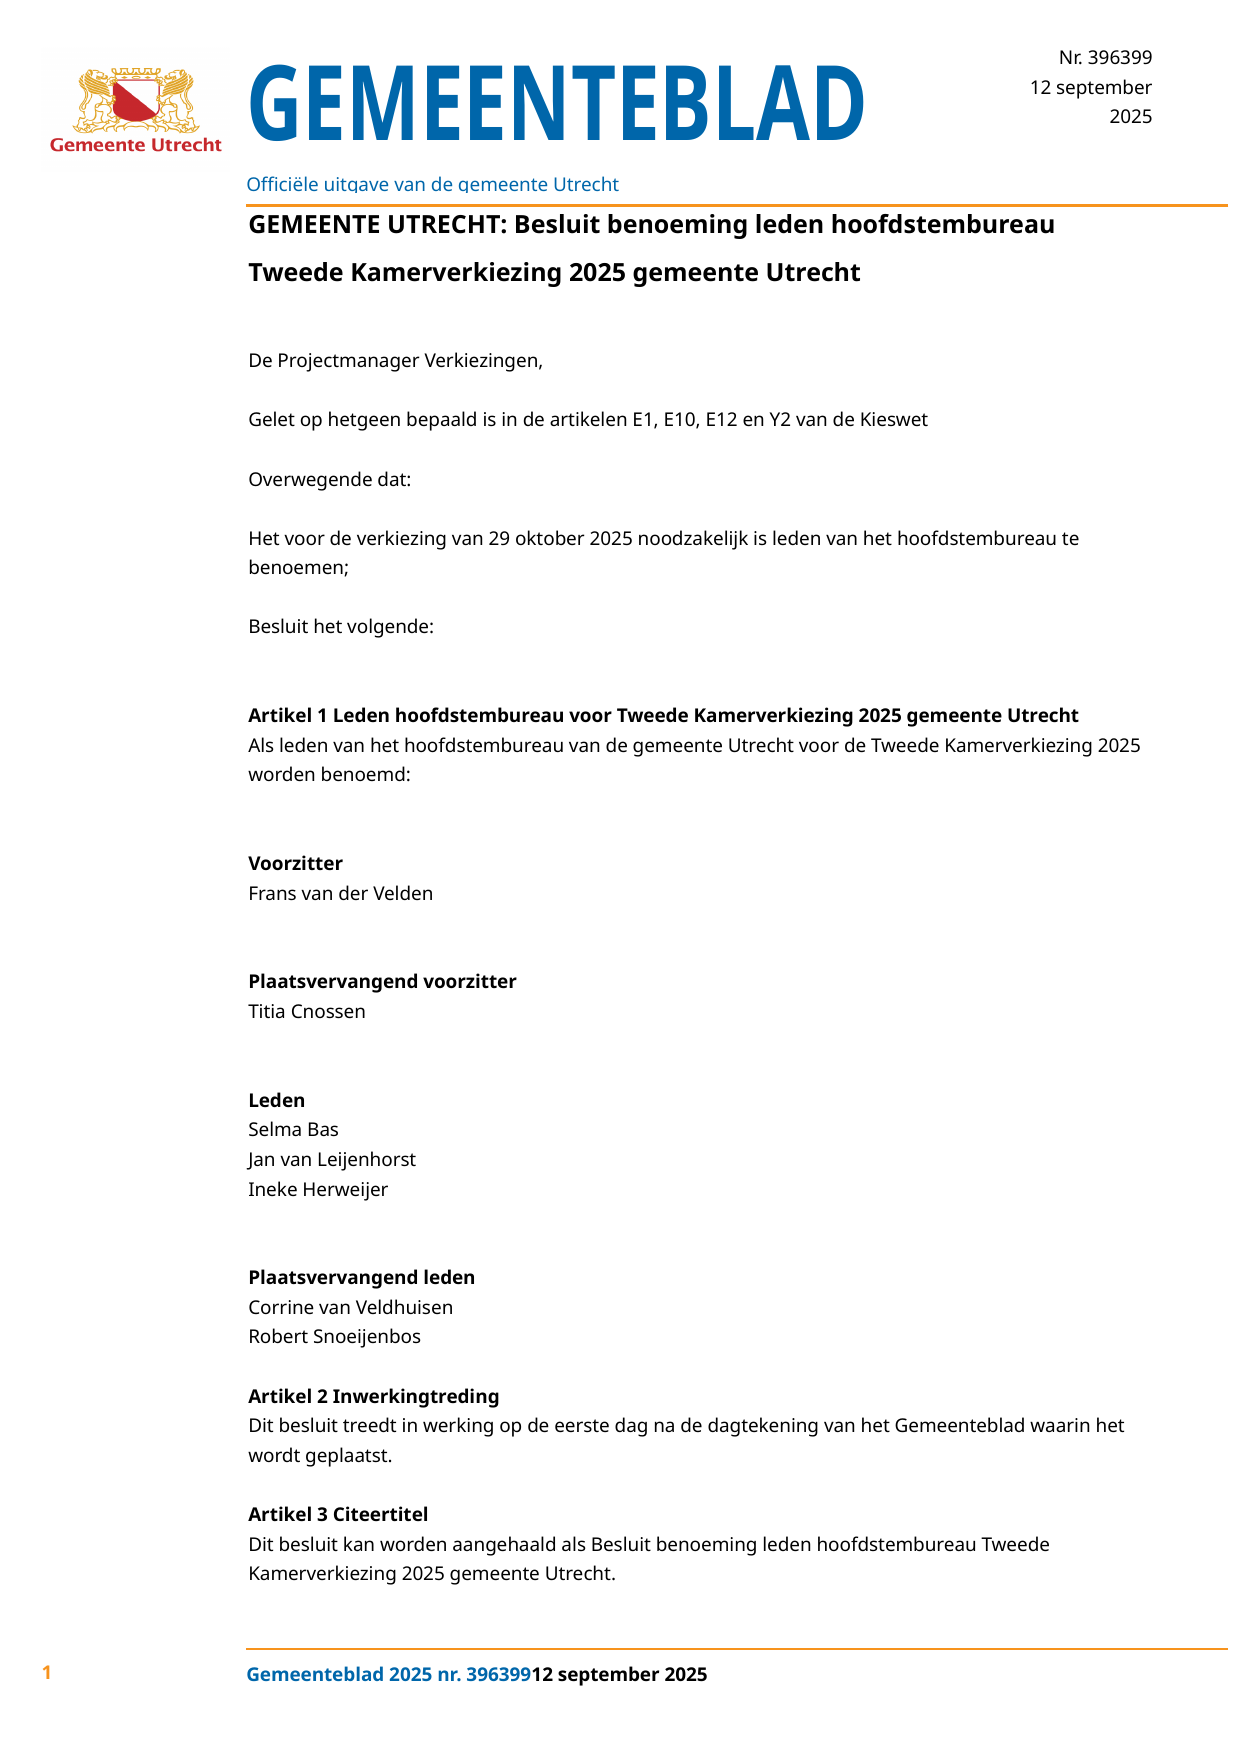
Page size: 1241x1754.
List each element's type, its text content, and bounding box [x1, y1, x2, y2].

text Frans van der Velden [248, 880, 1152, 906]
text Plaatsvervangend voorzitter [248, 969, 1152, 994]
text De Projectmanager Verkiezingen, [248, 347, 1152, 373]
text Corrine van Veldhuisen [248, 1294, 1152, 1320]
picture [41, 47, 231, 172]
text Robert Snoeijenbos [248, 1324, 1152, 1349]
text Leden [248, 1087, 1152, 1113]
text Voorzitter [248, 850, 1152, 876]
text Het voor de verkiezing van 29 oktober 2025 noodzakelijk is leden van het hoofdstembureau te benoemen; [248, 525, 1152, 580]
text Artikel 2 Inwerkingtreding [248, 1383, 1152, 1409]
text Artikel 1 Leden hoofdstembureau voor Tweede Kamerverkiezing 2025 gemeente Utrecht [248, 702, 1152, 728]
text Jan van Leijenhorst [248, 1146, 1152, 1172]
text Artikel 3 Citeertitel [248, 1501, 1152, 1527]
text Selma Bas [248, 1117, 1152, 1142]
text Overwegende dat: [248, 466, 1152, 492]
text Besluit het volgende: [248, 614, 1152, 639]
text Ineke Herweijer [248, 1176, 1152, 1202]
text Titia Cnossen [248, 998, 1152, 1024]
text Plaatsvervangend leden [248, 1264, 1152, 1290]
text Gelet op hetgeen bepaald is in de artikelen E1, E10, E12 en Y2 van de Kieswet [248, 407, 1152, 432]
text GEMEENTE UTRECHT: Besluit benoeming leden hoofdstembureau Tweede Kamerverkiezing 2025 gemeente Utrecht [248, 207, 1152, 288]
text Als leden van het hoofdstembureau van de gemeente Utrecht voor de Tweede Kamerverkiezing 2025 worden benoemd: [248, 732, 1152, 787]
text Dit besluit kan worden aangehaald als Besluit benoeming leden hoofdstembureau Tweede Kamerverkiezing 2025 gemeente Utrecht. [248, 1531, 1152, 1586]
text Dit besluit treedt in werking op de eerste dag na de dagtekening van het Gemeenteblad waarin het wordt geplaatst. [248, 1412, 1152, 1468]
